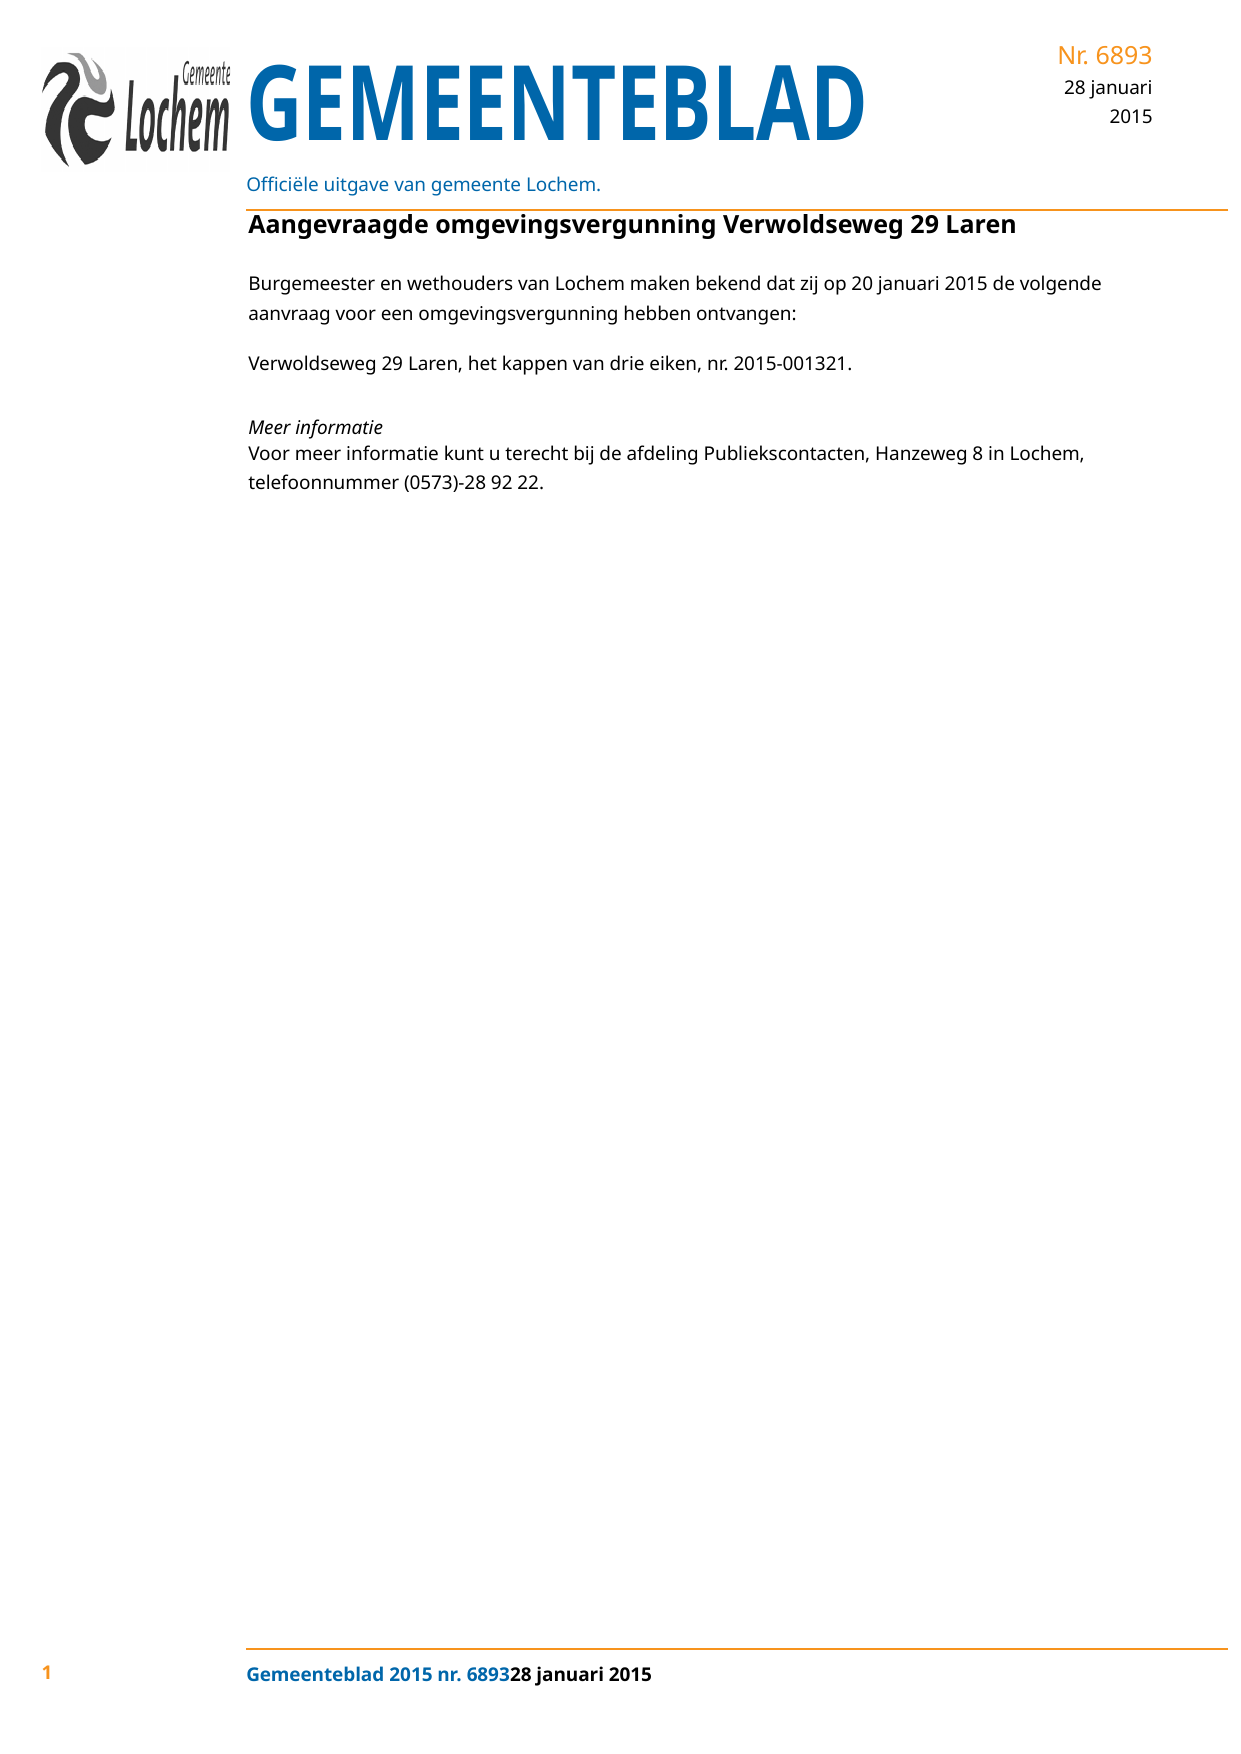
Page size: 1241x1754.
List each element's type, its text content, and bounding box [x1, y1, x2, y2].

text Meer informatie [248, 414, 1152, 440]
text Verwoldseweg 29 Laren, het kappen van drie eiken, nr. 2015-001321. [248, 350, 1152, 376]
text Voor meer informatie kunt u terecht bij de afdeling Publiekscontacten, Hanzeweg 8 in Lochem, telefoonnummer (0573)-28 92 22. [248, 440, 1152, 495]
text Burgemeester en wethouders van Lochem maken bekend dat zij op 20 januari 2015 de volgende aanvraag voor een omgevingsvergunning hebben ontvangen: [248, 270, 1152, 326]
picture [41, 47, 231, 172]
text Aangevraagde omgevingsvergunning Verwoldseweg 29 Laren [248, 211, 1152, 241]
